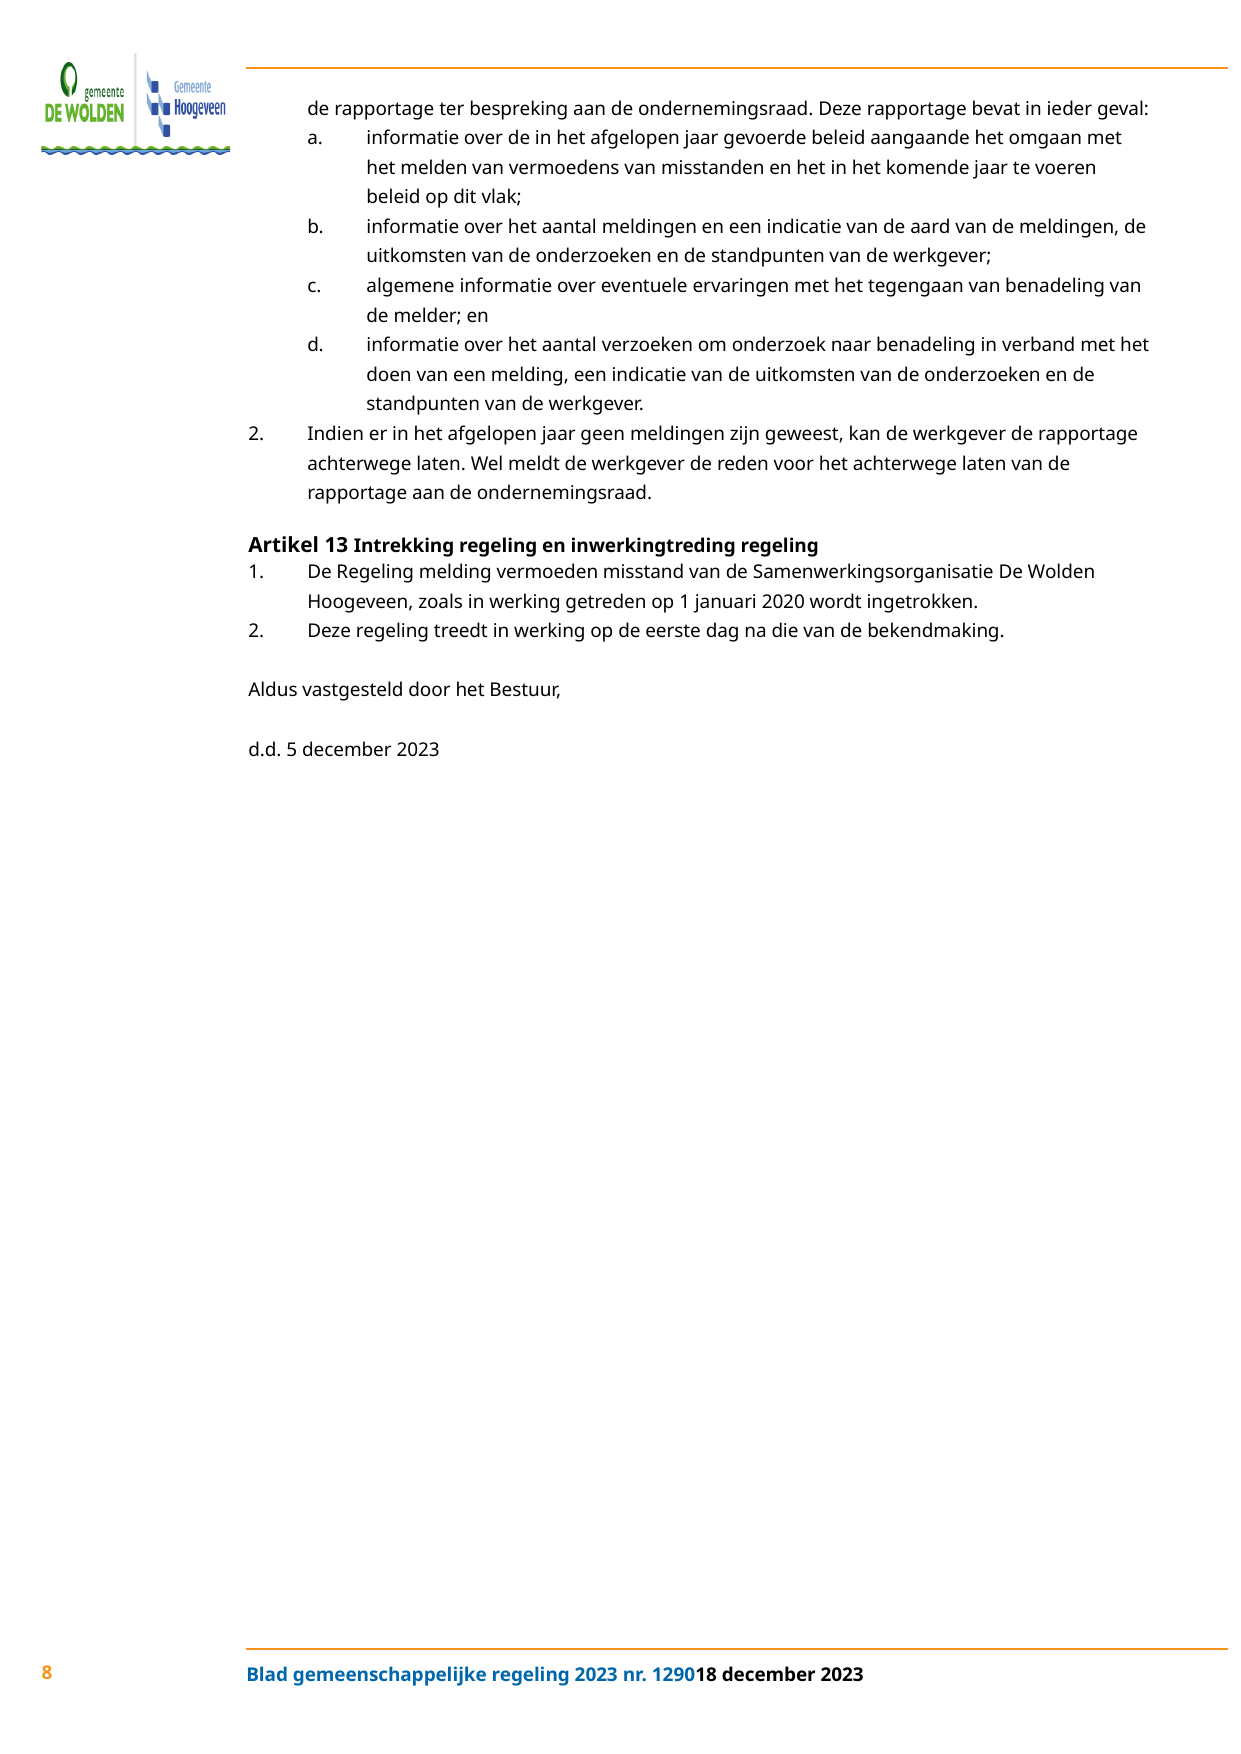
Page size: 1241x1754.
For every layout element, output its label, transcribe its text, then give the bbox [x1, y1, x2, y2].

list algemene informatie over eventuele ervaringen met het tegengaan van benadeling van de melder; en [307, 272, 1152, 328]
text Artikel 13 Intrekking regeling en inwerkingtreding regeling [248, 530, 1152, 558]
text Aldus vastgesteld door het Bestuur, [248, 677, 1152, 702]
list Indien er in het afgelopen jaar geen meldingen zijn geweest, kan de werkgever de rapportage achterwege laten. Wel meldt de werkgever de reden voor het achterwege laten van de rapportage aan de ondernemingsraad. [248, 420, 1152, 505]
list informatie over het aantal verzoeken om onderzoek naar benadeling in verband met het doen van een melding, een indicatie van de uitkomsten van de onderzoeken en de standpunten van de werkgever. [307, 331, 1152, 416]
list Deze regeling treedt in werking op de eerste dag na die van de bekendmaking. [248, 617, 1152, 643]
list De Regeling melding vermoeden misstand van de Samenwerkingsorganisatie De Wolden Hoogeveen, zoals in werking getreden op 1 januari 2020 wordt ingetrokken. [248, 558, 1152, 613]
picture [41, 47, 231, 172]
list informatie over het aantal meldingen en een indicatie van de aard van de meldingen, de uitkomsten van de onderzoeken en de standpunten van de werkgever; [307, 213, 1152, 268]
text d.d. 5 december 2023 [248, 736, 1152, 761]
list informatie over de in het afgelopen jaar gevoerde beleid aangaande het omgaan met het melden van vermoedens van misstanden en het in het komende jaar te voeren beleid op dit vlak; [307, 124, 1152, 209]
list de rapportage ter bespreking aan de ondernemingsraad. Deze rapportage bevat in ieder geval: [248, 95, 1152, 121]
